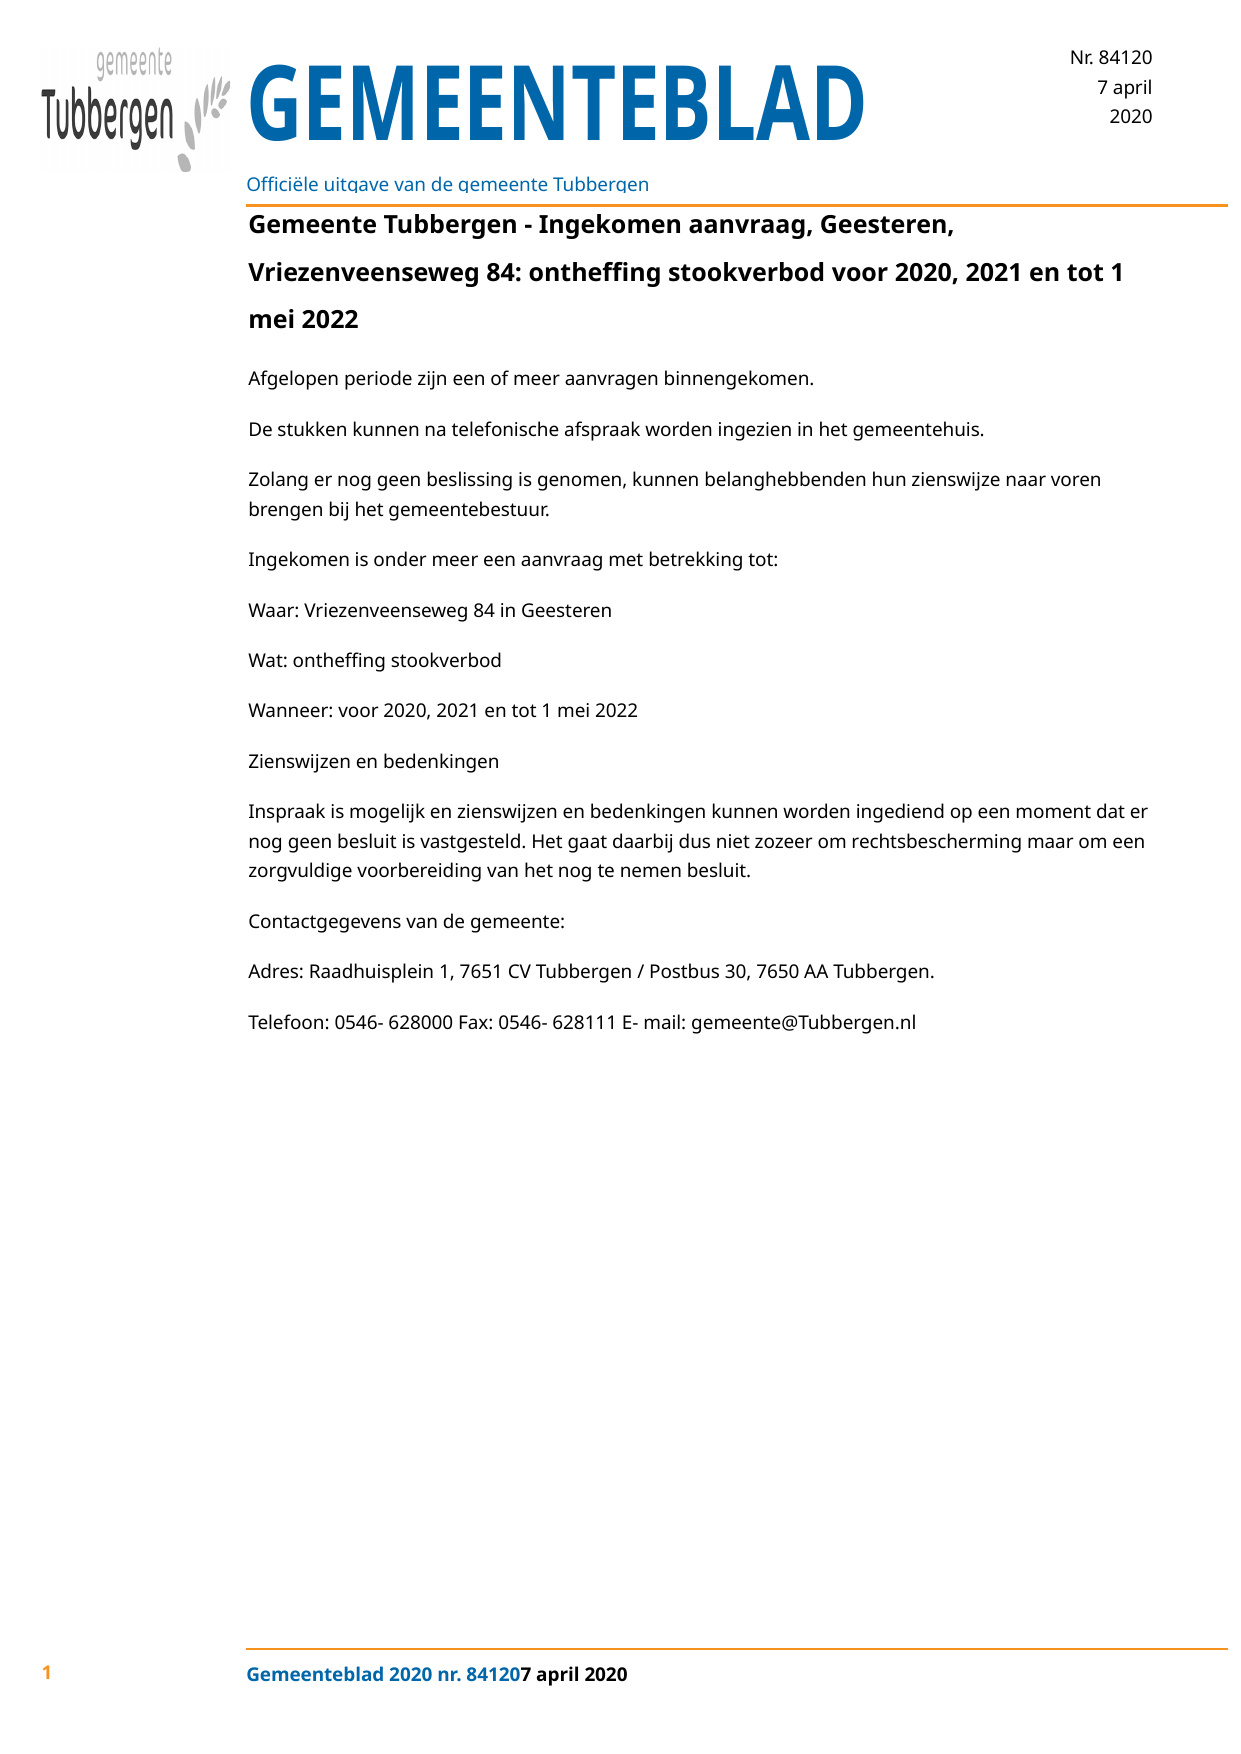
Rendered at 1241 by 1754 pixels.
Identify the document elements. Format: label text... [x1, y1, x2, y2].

text Wat: ontheffing stookverbod [248, 647, 1152, 673]
text Zolang er nog geen beslissing is genomen, kunnen belanghebbenden hun zienswijze naar voren brengen bij het gemeentebestuur. [248, 466, 1152, 522]
text Wanneer: voor 2020, 2021 en tot 1 mei 2022 [248, 698, 1152, 723]
text Zienswijzen en bedenkingen [248, 748, 1152, 774]
text Contactgegevens van de gemeente: [248, 908, 1152, 934]
text De stukken kunnen na telefonische afspraak worden ingezien in het gemeentehuis. [248, 416, 1152, 442]
picture [41, 47, 231, 172]
text Telefoon: 0546- 628000 Fax: 0546- 628111 E- mail: gemeente@Tubbergen.nl [248, 1009, 1152, 1034]
text Waar: Vriezenveenseweg 84 in Geesteren [248, 597, 1152, 622]
text Afgelopen periode zijn een of meer aanvragen binnengekomen. [248, 366, 1152, 391]
text Gemeente Tubbergen - Ingekomen aanvraag, Geesteren, Vriezenveenseweg 84: ontheffing stookverbod voor 2020, 2021 en tot 1 mei 2022 [248, 207, 1152, 336]
text Adres: Raadhuisplein 1, 7651 CV Tubbergen / Postbus 30, 7650 AA Tubbergen. [248, 958, 1152, 984]
text Inspraak is mogelijk en zienswijzen en bedenkingen kunnen worden ingediend op een moment dat er nog geen besluit is vastgesteld. Het gaat daarbij dus niet zozeer om rechtsbescherming maar om een zorgvuldige voorbereiding van het nog te nemen besluit. [248, 798, 1152, 883]
text Ingekomen is onder meer een aanvraag met betrekking tot: [248, 546, 1152, 572]
